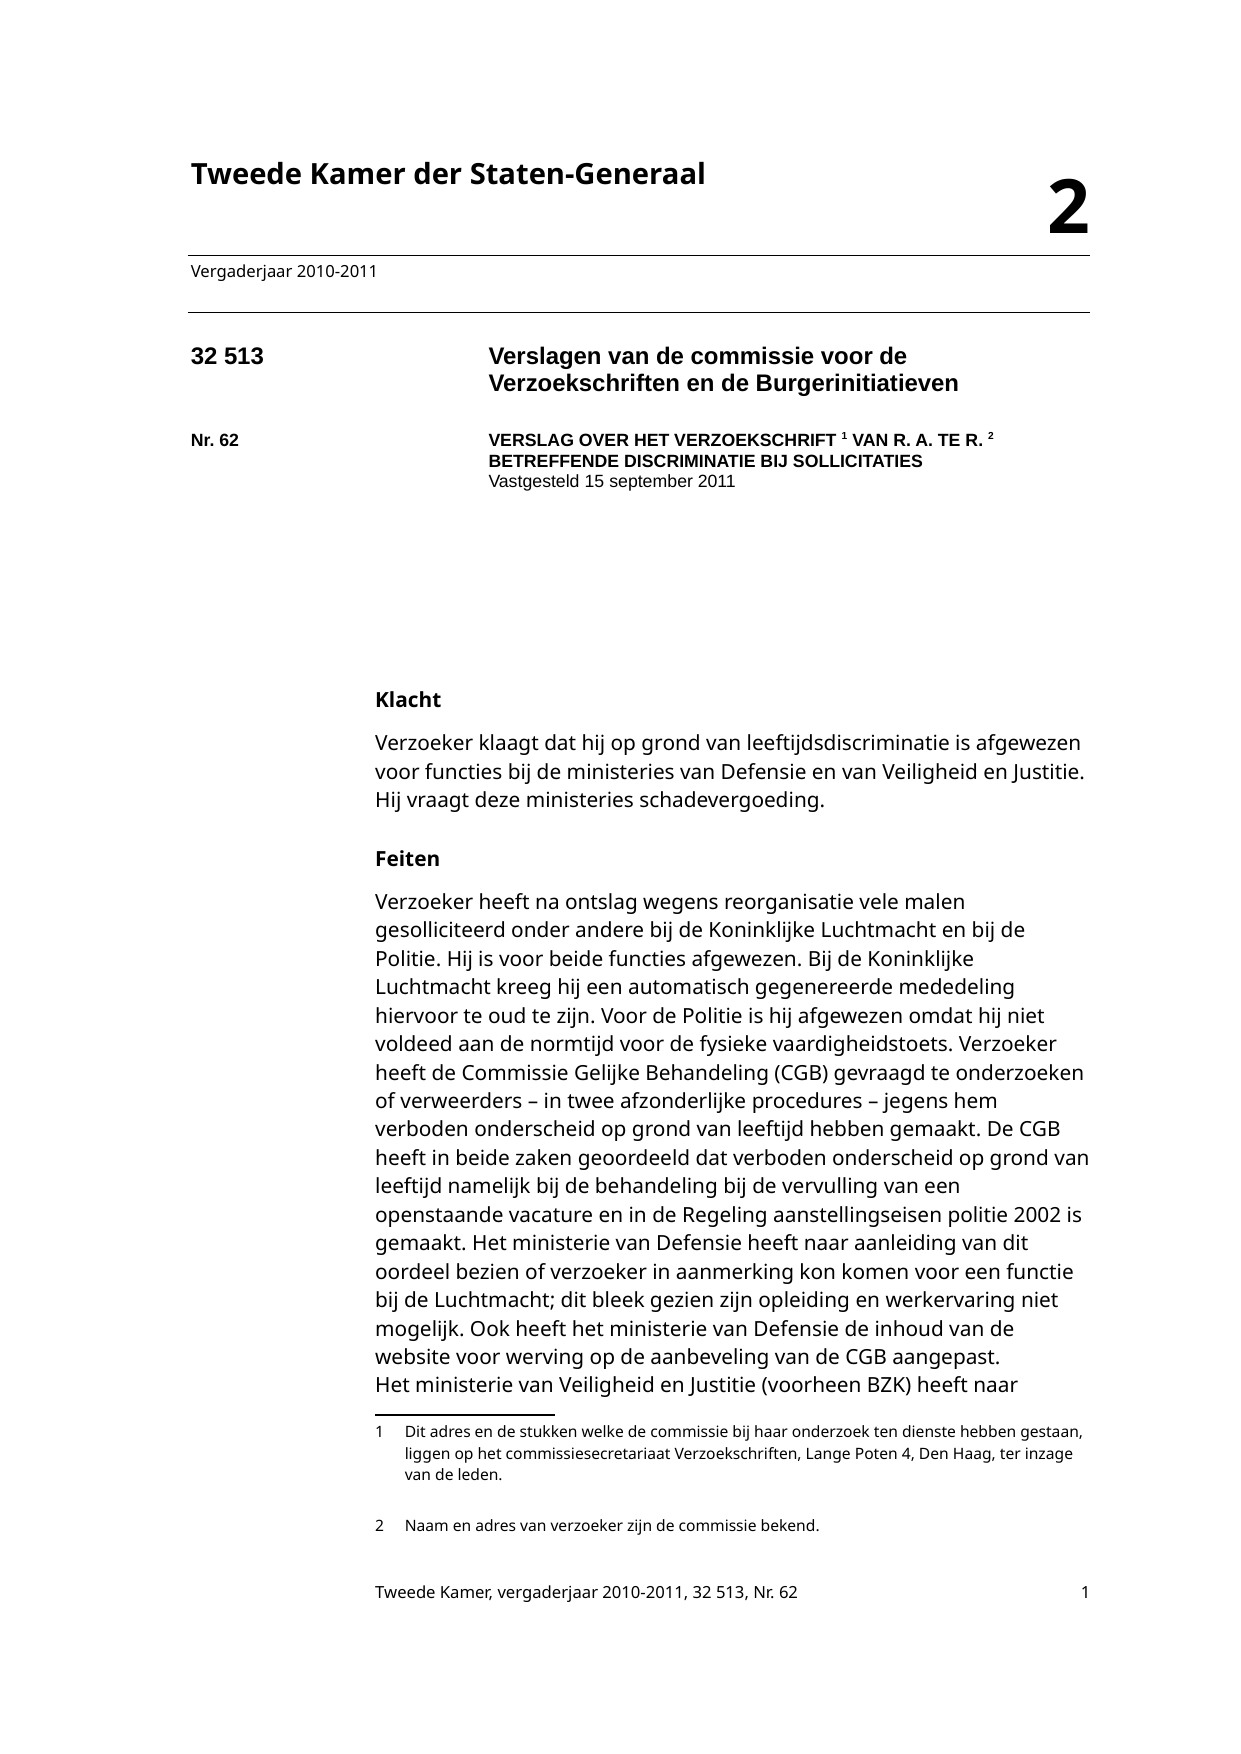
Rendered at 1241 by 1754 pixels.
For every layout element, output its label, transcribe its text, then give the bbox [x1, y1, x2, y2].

text Feiten [375, 844, 1090, 872]
text Klacht [375, 685, 1090, 713]
table_cell VERSLAG OVER HET VERZOEKSCHRIFT VAN R. A. TE R. BETREFFENDE DISCRIMINATIE BIJ SOLLICITATIES Vastgesteld 15 september 2011 [485, 427, 1090, 566]
table_header 2 [910, 150, 1090, 255]
text Verzoeker klaagt dat hij op grond van leeftijdsdiscriminatie is afgewezen voor functies bij de ministeries van Defensie en van Veiligheid en Justitie. Hij vraagt deze ministeries schadevergoeding. [375, 728, 1090, 814]
table_cell Verslagen van de commissie voor de Verzoekschriften en de Burgerinitiatieven [485, 339, 1090, 427]
text Verzoeker heeft na ontslag wegens reorganisatie vele malen gesolliciteerd onder andere bij de Koninklijke Luchtmacht en bij de Politie. Hij is voor beide functies afgewezen. Bij de Koninklijke Luchtmacht kreeg hij een automatisch gegenereerde mededeling hiervoor te oud te zijn. Voor de Politie is hij afgewezen omdat hij niet voldeed aan de normtijd voor de fysieke vaardigheidstoets. Verzoeker heeft de Commissie Gelijke Behandeling (CGB) gevraagd te onderzoeken of verweerders – in twee afzonderlijke procedures – jegens hem verboden onderscheid op grond van leeftijd hebben gemaakt. De CGB heeft in beide zaken geoordeeld dat verboden onderscheid op grond van leeftijd namelijk bij de behandeling bij de vervulling van een openstaande vacature en in de Regeling aanstellingseisen politie 2002 is gemaakt. Het ministerie van Defensie heeft naar aanleiding van dit oordeel bezien of verzoeker in aanmerking kon komen voor een functie bij de Luchtmacht; dit bleek gezien zijn opleiding en werkervaring niet mogelijk. Ook heeft het ministerie van Defensie de inhoud van de website voor werving op de aanbeveling van de CGB aangepast. [375, 887, 1090, 1371]
text Het ministerie van Veiligheid en Justitie (voorheen BZK) heeft naar [375, 1371, 1090, 1399]
table_cell [485, 313, 1090, 339]
table_cell [485, 256, 1090, 312]
table_cell Vergaderjaar 2010-2011 [188, 256, 485, 312]
table_header Tweede Kamer der Staten-Generaal [188, 150, 909, 255]
table_cell 32 513 [188, 339, 485, 427]
table_cell [188, 313, 485, 339]
table_cell Nr. 62 [188, 427, 485, 566]
